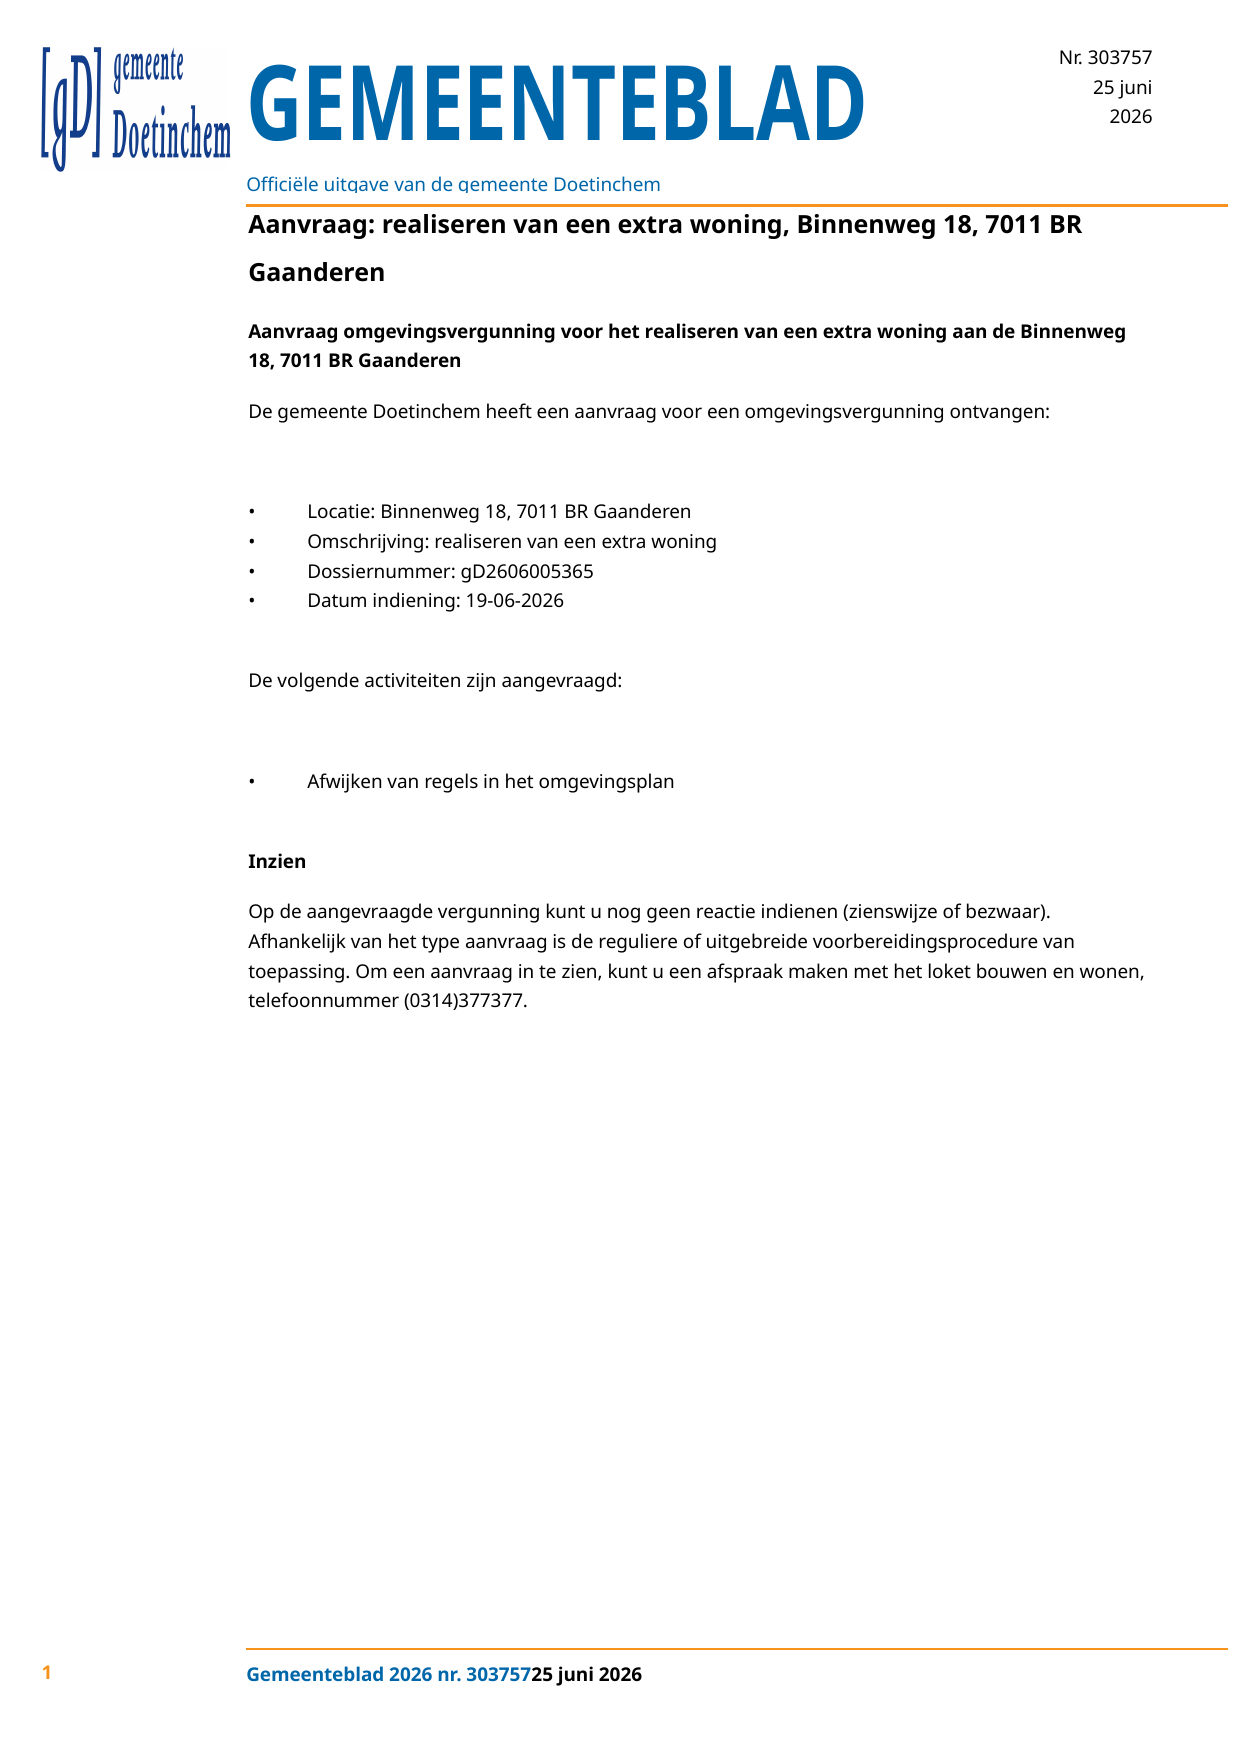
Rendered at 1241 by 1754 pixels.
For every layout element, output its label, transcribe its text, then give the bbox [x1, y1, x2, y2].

text Inzien [248, 848, 1152, 874]
text De gemeente Doetinchem heeft een aanvraag voor een omgevingsvergunning ontvangen: [248, 398, 1152, 424]
list Omschrijving: realiseren van een extra woning [248, 528, 1152, 554]
text Aanvraag omgevingsvergunning voor het realiseren van een extra woning aan de Binnenweg 18, 7011 BR Gaanderen [248, 318, 1152, 373]
list Dossiernummer: gD2606005365 [248, 558, 1152, 584]
text Op de aangevraagde vergunning kunt u nog geen reactie indienen (zienswijze of bezwaar). Afhankelijk van het type aanvraag is de reguliere of uitgebreide voorbereidingsprocedure van toepassing. Om een aanvraag in te zien, kunt u een afspraak maken met het loket bouwen en wonen, telefoonnummer (0314)377377. [248, 899, 1152, 1013]
text Aanvraag: realiseren van een extra woning, Binnenweg 18, 7011 BR Gaanderen [248, 207, 1152, 288]
list Afwijken van regels in het omgevingsplan [248, 768, 1152, 794]
text De volgende activiteiten zijn aangevraagd: [248, 667, 1152, 693]
list Datum indiening: 19-06-2026 [248, 587, 1152, 613]
list Locatie: Binnenweg 18, 7011 BR Gaanderen [248, 499, 1152, 524]
picture [41, 47, 231, 172]
